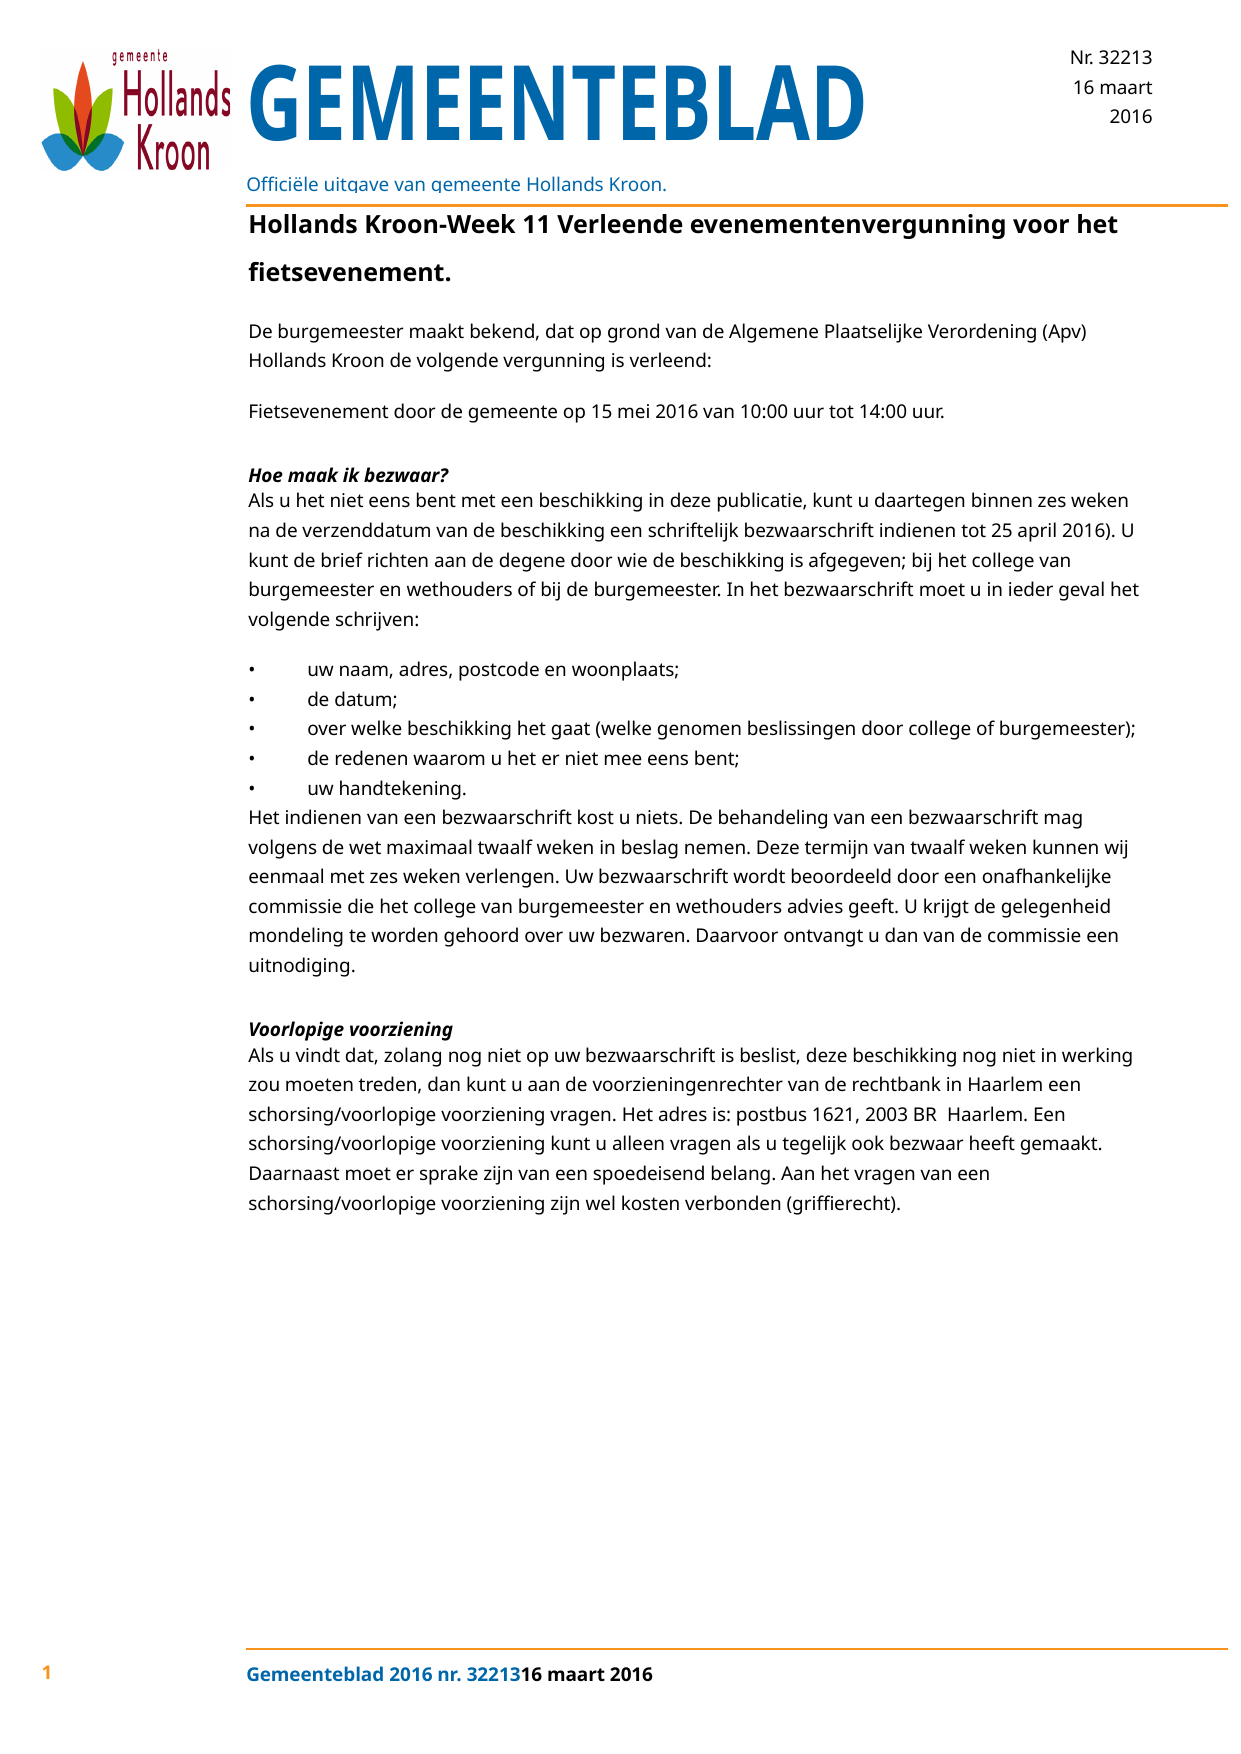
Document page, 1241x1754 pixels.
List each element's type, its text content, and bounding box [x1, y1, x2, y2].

list uw handtekening. [248, 775, 1152, 800]
text Hoe maak ik bezwaar? [248, 462, 1152, 488]
picture [41, 47, 231, 172]
list de datum; [248, 686, 1152, 712]
list de redenen waarom u het er niet mee eens bent; [248, 745, 1152, 771]
text Voorlopige voorziening [248, 1016, 1152, 1042]
list uw naam, adres, postcode en woonplaats; [248, 656, 1152, 682]
text Als u vindt dat, zolang nog niet op uw bezwaarschrift is beslist, deze beschikking nog niet in werking zou moeten treden, dan kunt u aan de voorzieningenrechter van de rechtbank in Haarlem een schorsing/voorlopige voorziening vragen. Het adres is: postbus 1621, 2003 BR Haarlem. Een schorsing/voorlopige voorziening kunt u alleen vragen als u tegelijk ook bezwaar heeft gemaakt. Daarnaast moet er sprake zijn van een spoedeisend belang. Aan het vragen van een schorsing/voorlopige voorziening zijn wel kosten verbonden (griffierecht). [248, 1042, 1152, 1216]
list over welke beschikking het gaat (welke genomen beslissingen door college of burgemeester); [248, 716, 1152, 741]
text Het indienen van een bezwaarschrift kost u niets. De behandeling van een bezwaarschrift mag volgens de wet maximaal twaalf weken in beslag nemen. Deze termijn van twaalf weken kunnen wij eenmaal met zes weken verlengen. Uw bezwaarschrift wordt beoordeeld door een onafhankelijke commissie die het college van burgemeester en wethouders advies geeft. U krijgt de gelegenheid mondeling te worden gehoord over uw bezwaren. Daarvoor ontvangt u dan van de commissie een uitnodiging. [248, 804, 1152, 978]
text Fietsevenement door de gemeente op 15 mei 2016 van 10:00 uur tot 14:00 uur. [248, 398, 1152, 424]
text Hollands Kroon-Week 11 Verleende evenementenvergunning voor het fietsevenement. [248, 207, 1152, 288]
text Als u het niet eens bent met een beschikking in deze publicatie, kunt u daartegen binnen zes weken na de verzenddatum van de beschikking een schriftelijk bezwaarschrift indienen tot 25 april 2016). U kunt de brief richten aan de degene door wie de beschikking is afgegeven; bij het college van burgemeester en wethouders of bij de burgemeester. In het bezwaarschrift moet u in ieder geval het volgende schrijven: [248, 488, 1152, 632]
text De burgemeester maakt bekend, dat op grond van de Algemene Plaatselijke Verordening (Apv) Hollands Kroon de volgende vergunning is verleend: [248, 318, 1152, 373]
